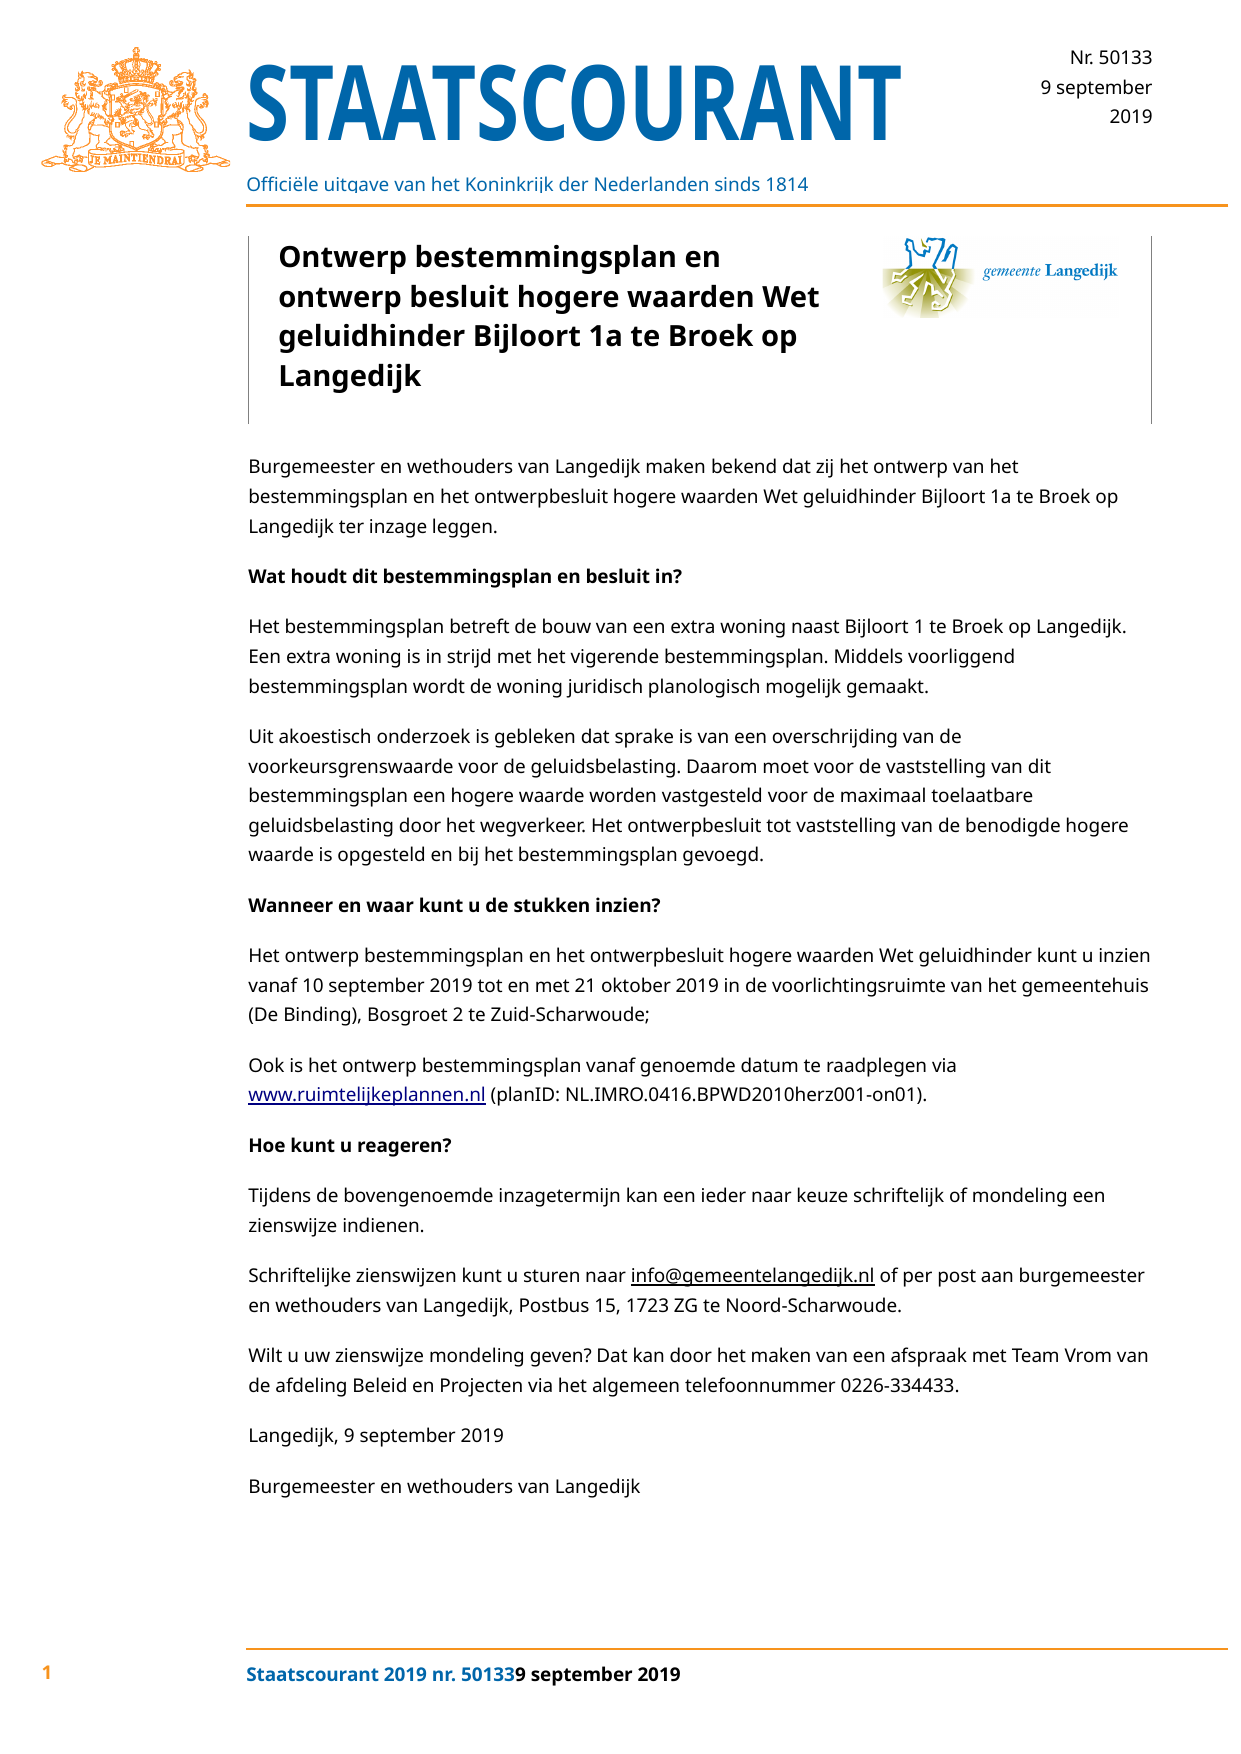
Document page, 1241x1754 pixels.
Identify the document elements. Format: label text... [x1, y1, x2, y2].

text Burgemeester en wethouders van Langedijk maken bekend dat zij het ontwerp van het bestemmingsplan en het ontwerpbesluit hogere waarden Wet geluidhinder Bijloort 1a te Broek op Langedijk ter inzage leggen. [248, 454, 1152, 538]
picture [882, 236, 1119, 318]
table_header [850, 236, 1151, 424]
text Wat houdt dit bestemmingsplan en besluit in? [248, 563, 1152, 589]
text Het bestemmingsplan betreft de bouw van een extra woning naast Bijloort 1 te Broek op Langedijk. Een extra woning is in strijd met het vigerende bestemmingsplan. Middels voorliggend bestemmingsplan wordt de woning juridisch planologisch mogelijk gemaakt. [248, 614, 1152, 698]
table_header Ontwerp bestemmingsplan en ontwerp besluit hogere waarden Wet geluidhinder Bijloort 1a te Broek op Langedijk [249, 236, 850, 424]
text Het ontwerp bestemmingsplan en het ontwerpbesluit hogere waarden Wet geluidhinder kunt u inzien vanaf 10 september 2019 tot en met 21 oktober 2019 in de voorlichtingsruimte van het gemeentehuis (De Binding), Bosgroet 2 te Zuid-Scharwoude; [248, 942, 1152, 1027]
picture [41, 47, 231, 172]
text Schriftelijke zienswijzen kunt u sturen naar info@gemeentelangedijk.nl of per post aan burgemeester en wethouders van Langedijk, Postbus 15, 1723 ZG te Noord-Scharwoude. [248, 1262, 1152, 1318]
text Langedijk, 9 september 2019 [248, 1422, 1152, 1448]
text Wanneer en waar kunt u de stukken inzien? [248, 892, 1152, 918]
text Burgemeester en wethouders van Langedijk [248, 1473, 1152, 1498]
text Wilt u uw zienswijze mondeling geven? Dat kan door het maken van een afspraak met Team Vrom van de afdeling Beleid en Projecten via het algemeen telefoonnummer 0226-334433. [248, 1342, 1152, 1398]
text Uit akoestisch onderzoek is gebleken dat sprake is van een overschrijding van de voorkeursgrenswaarde voor de geluidsbelasting. Daarom moet voor de vaststelling van dit bestemmingsplan een hogere waarde worden vastgesteld voor de maximaal toelaatbare geluidsbelasting door het wegverkeer. Het ontwerpbesluit tot vaststelling van de benodigde hogere waarde is opgesteld en bij het bestemmingsplan gevoegd. [248, 723, 1152, 867]
text Hoe kunt u reageren? [248, 1132, 1152, 1158]
text Ook is het ontwerp bestemmingsplan vanaf genoemde datum te raadplegen via www.ruimtelijkeplannen.nl (planID: NL.IMRO.0416.BPWD2010herz001-on01). [248, 1052, 1152, 1107]
text Tijdens de bovengenoemde inzagetermijn kan een ieder naar keuze schriftelijk of mondeling een zienswijze indienen. [248, 1182, 1152, 1238]
